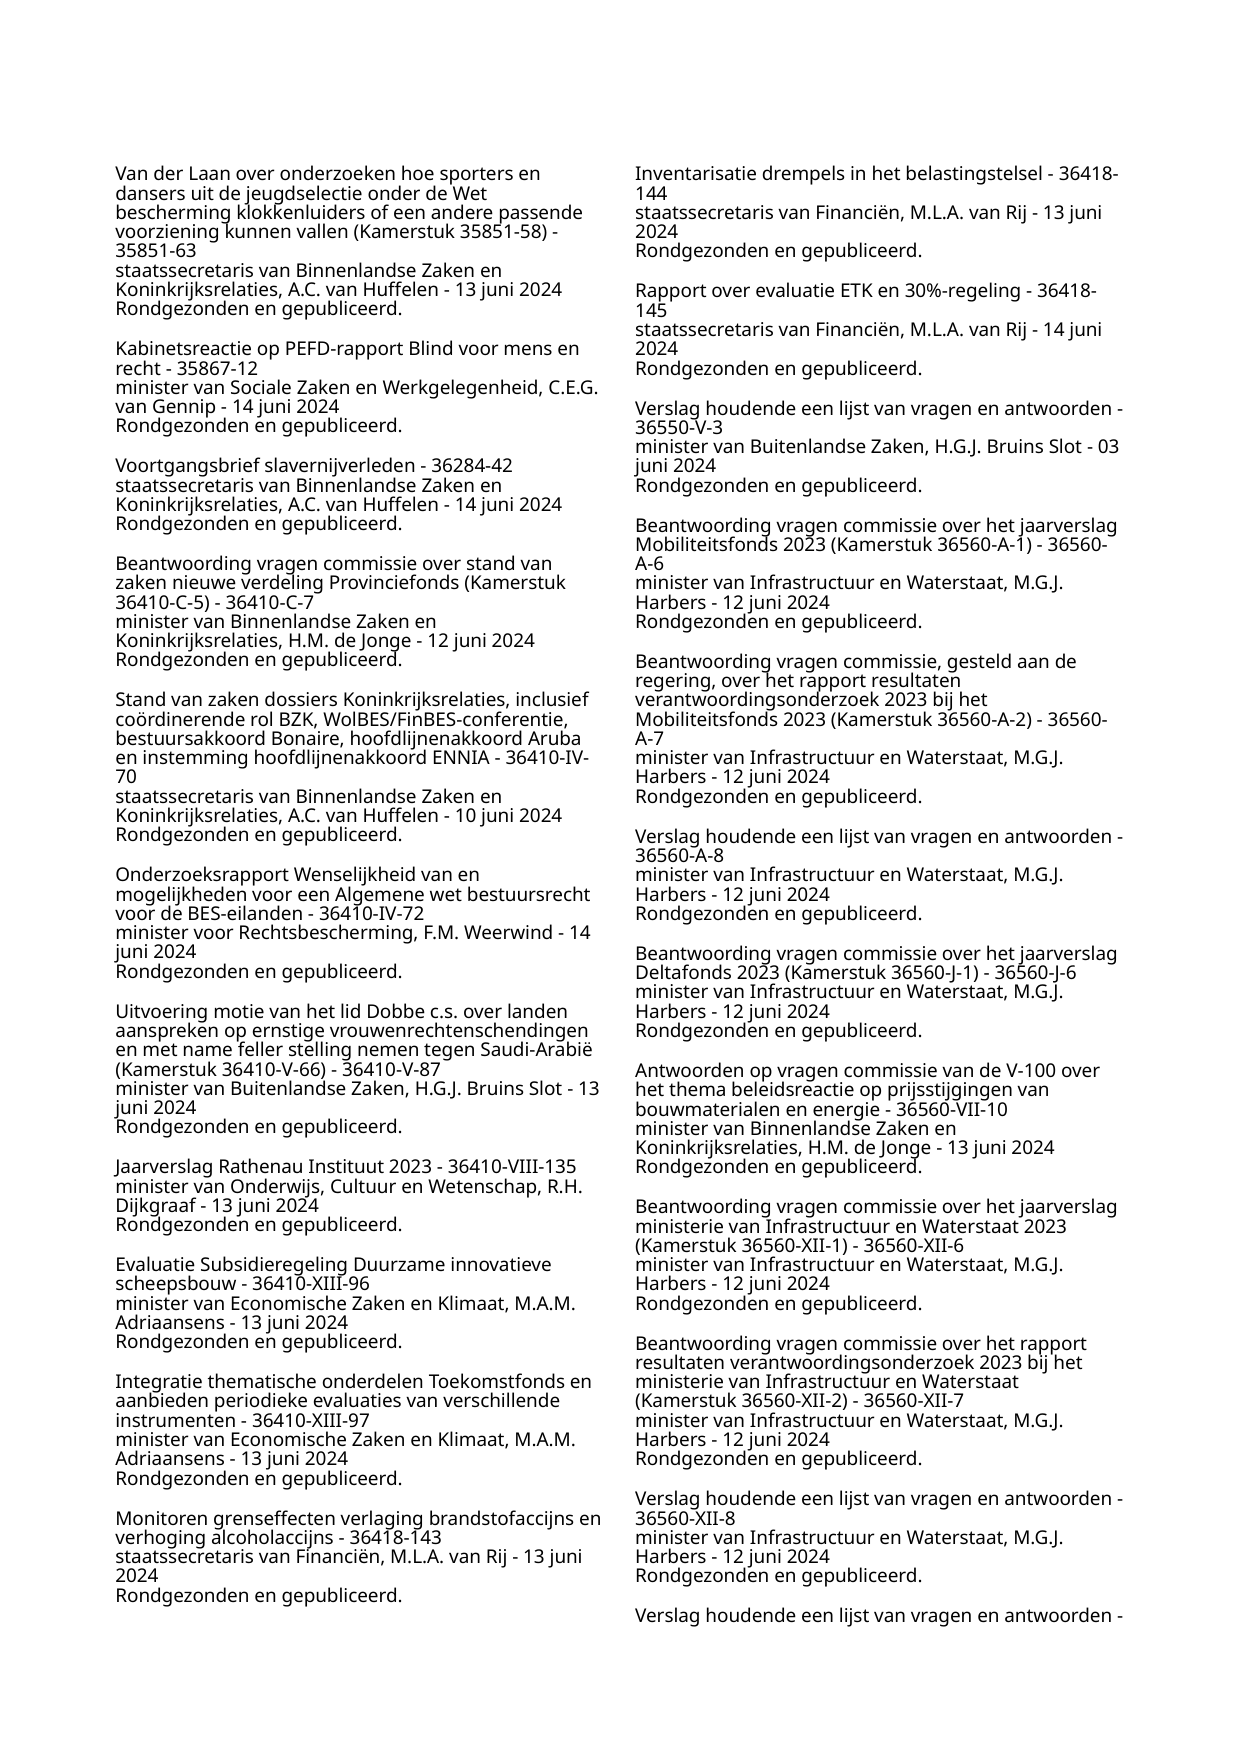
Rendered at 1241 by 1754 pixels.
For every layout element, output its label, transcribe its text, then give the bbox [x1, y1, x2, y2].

text Beantwoording vragen commissie over het jaarverslag ministerie van Infrastructuur en Waterstaat 2023 (Kamerstuk 36560-XII-1) - 36560-XII-6 [635, 1198, 1125, 1256]
text Verslag houdende een lijst van vragen en antwoorden [635, 1607, 1125, 1627]
text Rondgezonden en gepubliceerd. [115, 1587, 605, 1606]
text Beantwoording vragen commissie, gesteld aan de regering, over het rapport resultaten verantwoordingsonderzoek 2023 bij het Mobiliteitsfonds 2023 (Kamerstuk 36560-A-2) - 36560-A-7 [635, 653, 1125, 749]
text Verslag houdende een lijst van vragen en antwoorden - 36560-XII-8 [635, 1490, 1125, 1529]
text Rondgezonden en gepubliceerd. [115, 515, 605, 534]
text Rondgezonden en gepubliceerd. [115, 1469, 605, 1489]
text Kabinetsreactie op PEFD-rapport Blind voor mens en recht - 35867-12 [115, 340, 605, 379]
text minister van Infrastructuur en Waterstaat, M.G.J. Harbers - 12 juni 2024 [635, 866, 1125, 905]
text Integratie thematische onderdelen Toekomstfonds en aanbieden periodieke evaluaties van verschillende instrumenten - 36410-XIII-97 [115, 1373, 605, 1431]
text Beantwoording vragen commissie over het rapport resultaten verantwoordingsonderzoek 2023 bij het ministerie van Infrastructuur en Waterstaat (Kamerstuk 36560-XII-2) - 36560-XII-7 [635, 1335, 1125, 1412]
text minister van Binnenlandse Zaken en Koninkrijksrelaties, H.M. de Jonge - 12 juni 2024 [115, 613, 605, 651]
text Rapport over evaluatie ETK en 30%-regeling - 36418-145 [635, 282, 1125, 321]
text minister van Economische Zaken en Klimaat, M.A.M. Adriaansens - 13 juni 2024 [115, 1295, 605, 1333]
text Rondgezonden en gepubliceerd. [115, 1216, 605, 1235]
text Rondgezonden en gepubliceerd. [115, 300, 605, 319]
text minister van Infrastructuur en Waterstaat, M.G.J. Harbers - 12 juni 2024 [635, 983, 1125, 1022]
text minister van Sociale Zaken en Werkgelegenheid, C.E.G. van Gennip - 14 juni 2024 [115, 379, 605, 417]
text staatssecretaris van Financiën, M.L.A. van Rij - 14 juni 2024 [635, 321, 1125, 359]
text Verslag houdende een lijst van vragen en antwoorden - 36560-A-8 [635, 828, 1125, 866]
text Verslag houdende een lijst van vragen en antwoorden - 36550-V-3 [635, 399, 1125, 438]
text Antwoorden op vragen commissie van de V-100 over het thema beleidsreactie op prijsstijgingen van bouwmaterialen en energie - 36560-VII-10 [635, 1062, 1125, 1120]
text Rondgezonden en gepubliceerd. [115, 1118, 605, 1138]
text staatssecretaris van Financiën, M.L.A. van Rij - 13 juni 2024 [635, 204, 1125, 242]
text staatssecretaris van Binnenlandse Zaken en Koninkrijksrelaties, A.C. van Huffelen - 10 juni 2024 [115, 788, 605, 826]
text minister van Infrastructuur en Waterstaat, M.G.J. Harbers - 12 juni 2024 [635, 1529, 1125, 1567]
text minister van Buitenlandse Zaken, H.G.J. Bruins Slot - 03 juni 2024 [635, 438, 1125, 477]
text Rondgezonden en gepubliceerd. [635, 613, 1125, 632]
text Beantwoording vragen commissie over het jaarverslag Deltafonds 2023 (Kamerstuk 36560-J-1) - 36560-J-6 [635, 945, 1125, 983]
text Rondgezonden en gepubliceerd. [635, 1158, 1125, 1178]
text minister van Binnenlandse Zaken en Koninkrijksrelaties, H.M. de Jonge - 13 juni 2024 [635, 1120, 1125, 1158]
text Onderzoeksrapport Wenselijkheid van en mogelijkheden voor een Algemene wet bestuursrecht voor de BES-eilanden - 36410-IV-72 [115, 866, 605, 924]
text Inventarisatie drempels in het belastingstelsel - 36418-144 [635, 165, 1125, 204]
text Stand van zaken dossiers Koninkrijksrelaties, inclusief coördinerende rol BZK, WolBES/FinBES-conferentie, bestuursakkoord Bonaire, hoofdlijnenakkoord Aruba en instemming hoofdlijnenakkoord ENNIA - 36410-IV-70 [115, 691, 605, 788]
text minister van Infrastructuur en Waterstaat, M.G.J. Harbers - 12 juni 2024 [635, 1256, 1125, 1295]
text minister van Economische Zaken en Klimaat, M.A.M. Adriaansens - 13 juni 2024 [115, 1431, 605, 1469]
text Rondgezonden en gepubliceerd. [115, 1333, 605, 1352]
text Beantwoording vragen commissie over het jaarverslag Mobiliteitsfonds 2023 (Kamerstuk 36560-A-1) - 36560-A-6 [635, 517, 1125, 574]
text Rondgezonden en gepubliceerd. [635, 1450, 1125, 1469]
text staatssecretaris van Financiën, M.L.A. van Rij - 13 juni 2024 [115, 1548, 605, 1587]
text Beantwoording vragen commissie over stand van zaken nieuwe verdeling Provinciefonds (Kamerstuk 36410-C-5) - 36410-C-7 [115, 555, 605, 613]
text minister voor Rechtsbescherming, F.M. Weerwind - 14 juni 2024 [115, 924, 605, 963]
text minister van Infrastructuur en Waterstaat, M.G.J. Harbers - 12 juni 2024 [635, 1412, 1125, 1450]
text Rondgezonden en gepubliceerd. [635, 905, 1125, 924]
text Rondgezonden en gepubliceerd. [635, 242, 1125, 262]
text Rondgezonden en gepubliceerd. [115, 417, 605, 437]
text Rondgezonden en gepubliceerd. [635, 1022, 1125, 1041]
text Uitvoering motie van het lid Dobbe c.s. over landen aanspreken op ernstige vrouwenrechtenschendingen en met name feller stelling nemen tegen Saudi-Arabië (Kamerstuk 36410-V-66) - 36410-V-87 [115, 1003, 605, 1080]
text Voortgangsbrief slavernijverleden - 36284-42 [115, 457, 605, 477]
text Rondgezonden en gepubliceerd. [115, 963, 605, 982]
text Rondgezonden en gepubliceerd. [115, 826, 605, 846]
text Evaluatie Subsidieregeling Duurzame innovatieve scheepsbouw - 36410-XIII-96 [115, 1256, 605, 1295]
text minister van Buitenlandse Zaken, H.G.J. Bruins Slot - 13 juni 2024 [115, 1080, 605, 1118]
text Rondgezonden en gepubliceerd. [635, 477, 1125, 496]
text Jaarverslag Rathenau Instituut 2023 - 36410-VIII-135 [115, 1158, 605, 1178]
text Van der Laan over onderzoeken hoe sporters en dansers uit de jeugdselectie onder de Wet bescherming klokkenluiders of een andere passende voorziening kunnen vallen (Kamerstuk 35851-58) - 35851-63 [115, 165, 605, 262]
text Rondgezonden en gepubliceerd. [115, 651, 605, 671]
text Rondgezonden en gepubliceerd. [635, 1295, 1125, 1314]
text minister van Onderwijs, Cultuur en Wetenschap, R.H. Dijkgraaf - 13 juni 2024 [115, 1178, 605, 1216]
text Rondgezonden en gepubliceerd. [635, 788, 1125, 807]
text Rondgezonden en gepubliceerd. [635, 359, 1125, 379]
text minister van Infrastructuur en Waterstaat, M.G.J. Harbers - 12 juni 2024 [635, 749, 1125, 788]
text staatssecretaris van Binnenlandse Zaken en Koninkrijksrelaties, A.C. van Huffelen - 14 juni 2024 [115, 477, 605, 515]
text minister van Infrastructuur en Waterstaat, M.G.J. Harbers - 12 juni 2024 [635, 574, 1125, 613]
text Rondgezonden en gepubliceerd. [635, 1567, 1125, 1587]
text staatssecretaris van Binnenlandse Zaken en Koninkrijksrelaties, A.C. van Huffelen - 13 juni 2024 [115, 262, 605, 300]
text Monitoren grenseffecten verlaging brandstofaccijns en verhoging alcoholaccijns - 36418-143 [115, 1509, 605, 1548]
